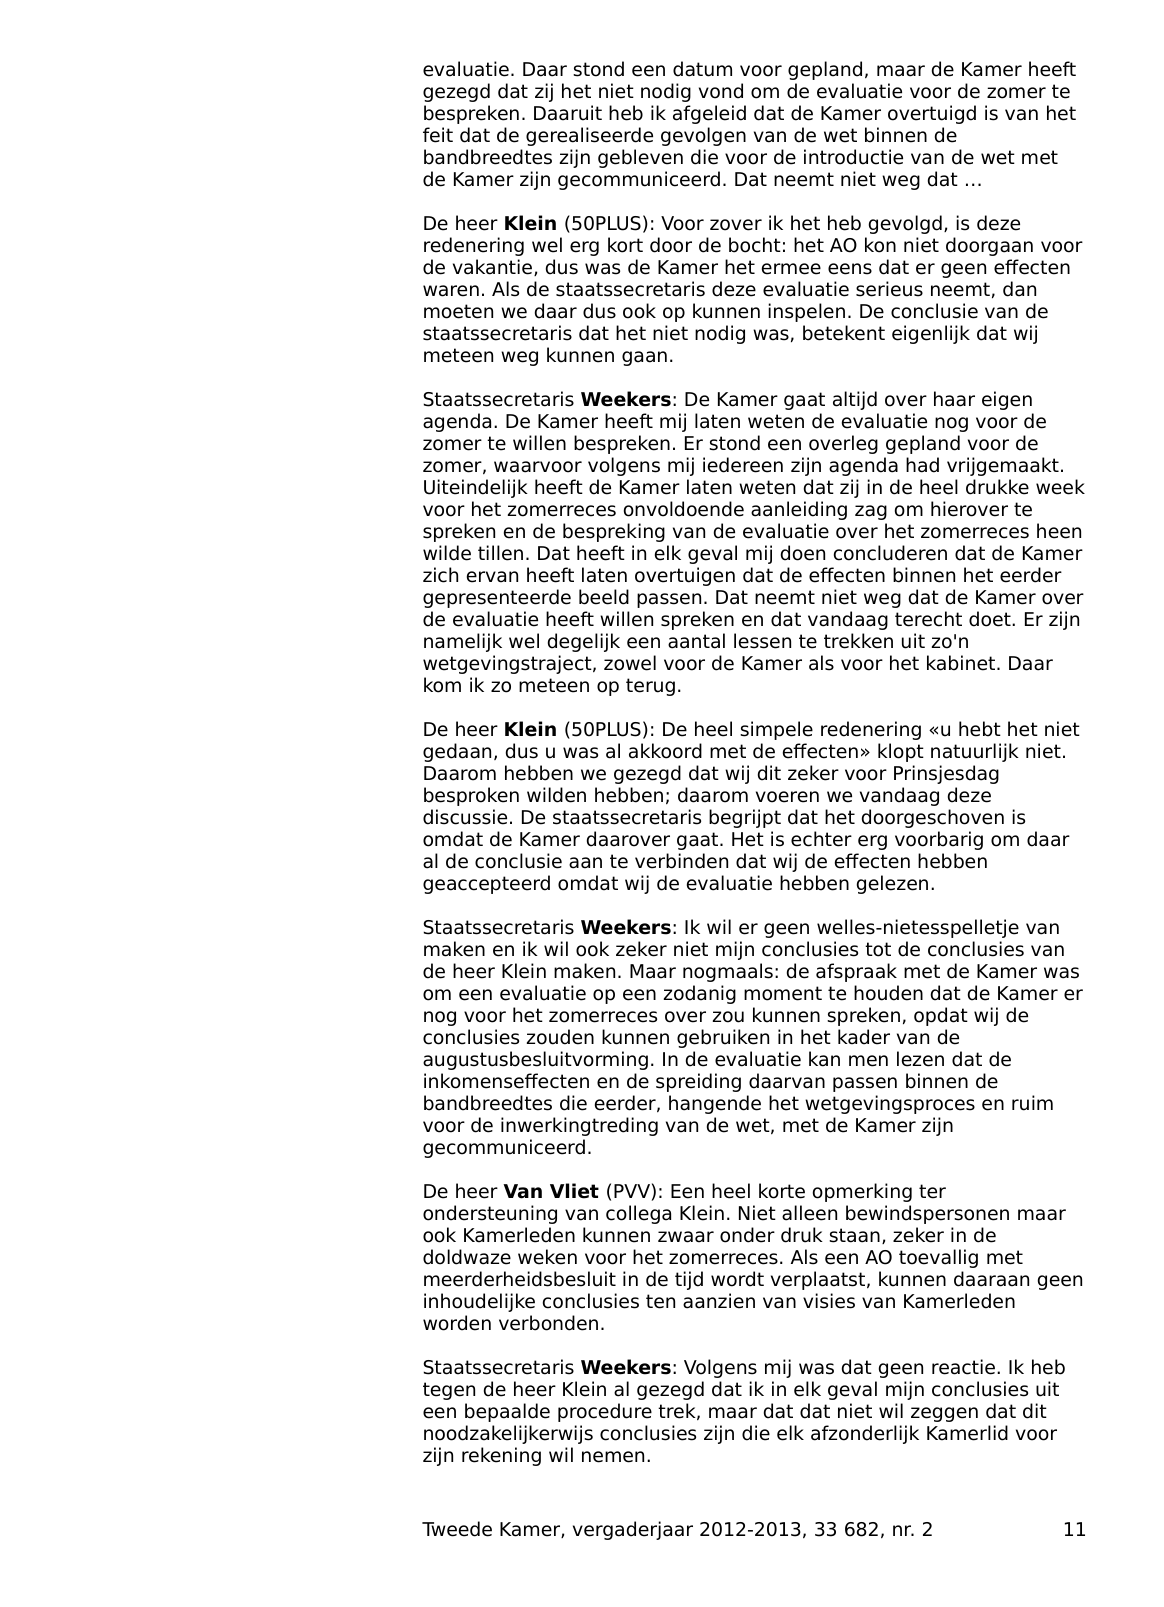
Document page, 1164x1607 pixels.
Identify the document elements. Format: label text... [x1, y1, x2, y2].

text Staatssecretaris Weekers: Ik wil er geen welles-nietesspelletje van maken en ik wil ook zeker niet mijn conclusies tot de conclusies van de heer Klein maken. Maar nogmaals: de afspraak met de Kamer was om een evaluatie op een zodanig moment te houden dat de Kamer er nog voor het zomerreces over zou kunnen spreken, opdat wij de conclusies zouden kunnen gebruiken in het kader van de augustusbesluitvorming. In de evaluatie kan men lezen dat de inkomenseffecten en de spreiding daarvan passen binnen de bandbreedtes die eerder, hangende het wetgevingsproces en ruim voor de inwerkingtreding van de wet, met de Kamer zijn gecommuniceerd. [422, 917, 1087, 1159]
text De heer Klein (50PLUS): Voor zover ik het heb gevolgd, is deze redenering wel erg kort door de bocht: het AO kon niet doorgaan voor de vakantie, dus was de Kamer het ermee eens dat er geen effecten waren. Als de staatssecretaris deze evaluatie serieus neemt, dan moeten we daar dus ook op kunnen inspelen. De conclusie van de staatssecretaris dat het niet nodig was, betekent eigenlijk dat wij meteen weg kunnen gaan. [422, 213, 1087, 367]
text Staatssecretaris Weekers: Volgens mij was dat geen reactie. Ik heb tegen de heer Klein al gezegd dat ik in elk geval mijn conclusies uit een bepaalde procedure trek, maar dat dat niet wil zeggen dat dit noodzakelijkerwijs conclusies zijn die elk afzonderlijk Kamerlid voor zijn rekening wil nemen. [422, 1357, 1087, 1467]
text De heer Van Vliet (PVV): Een heel korte opmerking ter ondersteuning van collega Klein. Niet alleen bewindspersonen maar ook Kamerleden kunnen zwaar onder druk staan, zeker in de doldwaze weken voor het zomerreces. Als een AO toevallig met meerderheidsbesluit in de tijd wordt verplaatst, kunnen daaraan geen inhoudelijke conclusies ten aanzien van visies van Kamerleden worden verbonden. [422, 1181, 1087, 1335]
text Staatssecretaris Weekers: De Kamer gaat altijd over haar eigen agenda. De Kamer heeft mij laten weten de evaluatie nog voor de zomer te willen bespreken. Er stond een overleg gepland voor de zomer, waarvoor volgens mij iedereen zijn agenda had vrijgemaakt. Uiteindelijk heeft de Kamer laten weten dat zij in de heel drukke week voor het zomerreces onvoldoende aanleiding zag om hierover te spreken en de bespreking van de evaluatie over het zomerreces heen wilde tillen. Dat heeft in elk geval mij doen concluderen dat de Kamer zich ervan heeft laten overtuigen dat de effecten binnen het eerder gepresenteerde beeld passen. Dat neemt niet weg dat de Kamer over de evaluatie heeft willen spreken en dat vandaag terecht doet. Er zijn namelijk wel degelijk een aantal lessen te trekken uit zo'n wetgevingstraject, zowel voor de Kamer als voor het kabinet. Daar kom ik zo meteen op terug. [422, 389, 1087, 697]
text evaluatie. Daar stond een datum voor gepland, maar de Kamer heeft gezegd dat zij het niet nodig vond om de evaluatie voor de zomer te bespreken. Daaruit heb ik afgeleid dat de Kamer overtuigd is van het feit dat de gerealiseerde gevolgen van de wet binnen de bandbreedtes zijn gebleven die voor de introductie van de wet met de Kamer zijn gecommuniceerd. Dat neemt niet weg dat … [422, 59, 1087, 191]
text De heer Klein (50PLUS): De heel simpele redenering «u hebt het niet gedaan, dus u was al akkoord met de effecten» klopt natuurlijk niet. Daarom hebben we gezegd dat wij dit zeker voor Prinsjesdag besproken wilden hebben; daarom voeren we vandaag deze discussie. De staatssecretaris begrijpt dat het doorgeschoven is omdat de Kamer daarover gaat. Het is echter erg voorbarig om daar al de conclusie aan te verbinden dat wij de effecten hebben geaccepteerd omdat wij de evaluatie hebben gelezen. [422, 719, 1087, 895]
